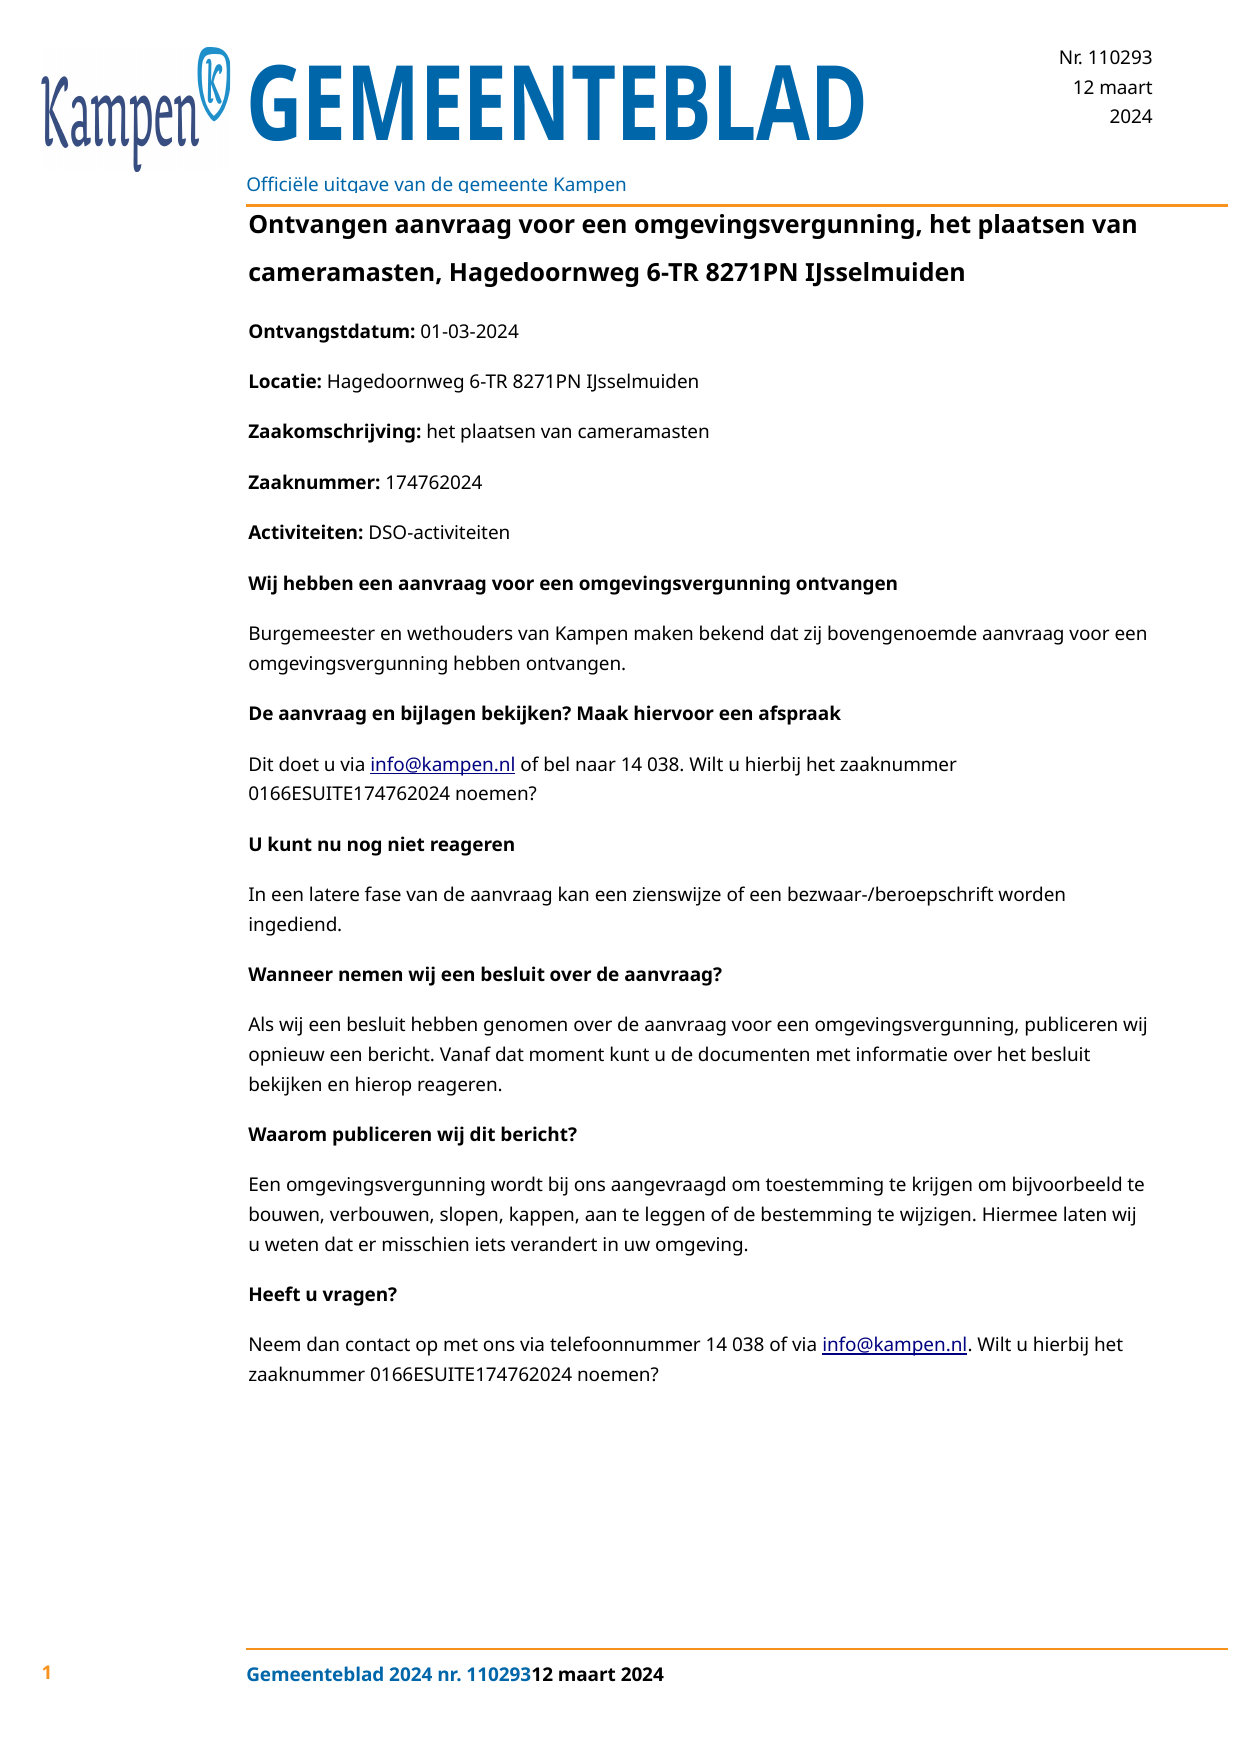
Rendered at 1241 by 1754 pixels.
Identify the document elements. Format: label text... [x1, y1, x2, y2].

text Een omgevingsvergunning wordt bij ons aangevraagd om toestemming te krijgen om bijvoorbeeld te bouwen, verbouwen, slopen, kappen, aan te leggen of de bestemming te wijzigen. Hiermee laten wij u weten dat er misschien iets verandert in uw omgeving. [248, 1172, 1152, 1257]
text De aanvraag en bijlagen bekijken? Maak hiervoor een afspraak [248, 700, 1152, 726]
text Zaaknummer: 174762024 [248, 469, 1152, 495]
text In een latere fase van de aanvraag kan een zienswijze of een bezwaar-/beroepschrift worden ingediend. [248, 881, 1152, 937]
text Ontvangstdatum: 01-03-2024 [248, 318, 1152, 344]
text Wanneer nemen wij een besluit over de aanvraag? [248, 961, 1152, 987]
picture [41, 47, 231, 172]
text Dit doet u via info@kampen.nl of bel naar 14 038. Wilt u hierbij het zaaknummer 0166ESUITE174762024 noemen? [248, 751, 1152, 806]
text Burgemeester en wethouders van Kampen maken bekend dat zij bovengenoemde aanvraag voor een omgevingsvergunning hebben ontvangen. [248, 620, 1152, 676]
text Heeft u vragen? [248, 1281, 1152, 1307]
text Als wij een besluit hebben genomen over de aanvraag voor een omgevingsvergunning, publiceren wij opnieuw een bericht. Vanaf dat moment kunt u de documenten met informatie over het besluit bekijken en hierop reageren. [248, 1012, 1152, 1097]
text Waarom publiceren wij dit bericht? [248, 1121, 1152, 1147]
text Ontvangen aanvraag voor een omgevingsvergunning, het plaatsen van cameramasten, Hagedoornweg 6-TR 8271PN IJsselmuiden [248, 207, 1152, 288]
text Neem dan contact op met ons via telefoonnummer 14 038 of via info@kampen.nl. Wilt u hierbij het zaaknummer 0166ESUITE174762024 noemen? [248, 1332, 1152, 1387]
text U kunt nu nog niet reageren [248, 831, 1152, 857]
text Locatie: Hagedoornweg 6-TR 8271PN IJsselmuiden [248, 368, 1152, 394]
text Activiteiten: DSO-activiteiten [248, 519, 1152, 545]
text Zaakomschrijving: het plaatsen van cameramasten [248, 419, 1152, 444]
text Wij hebben een aanvraag voor een omgevingsvergunning ontvangen [248, 570, 1152, 596]
